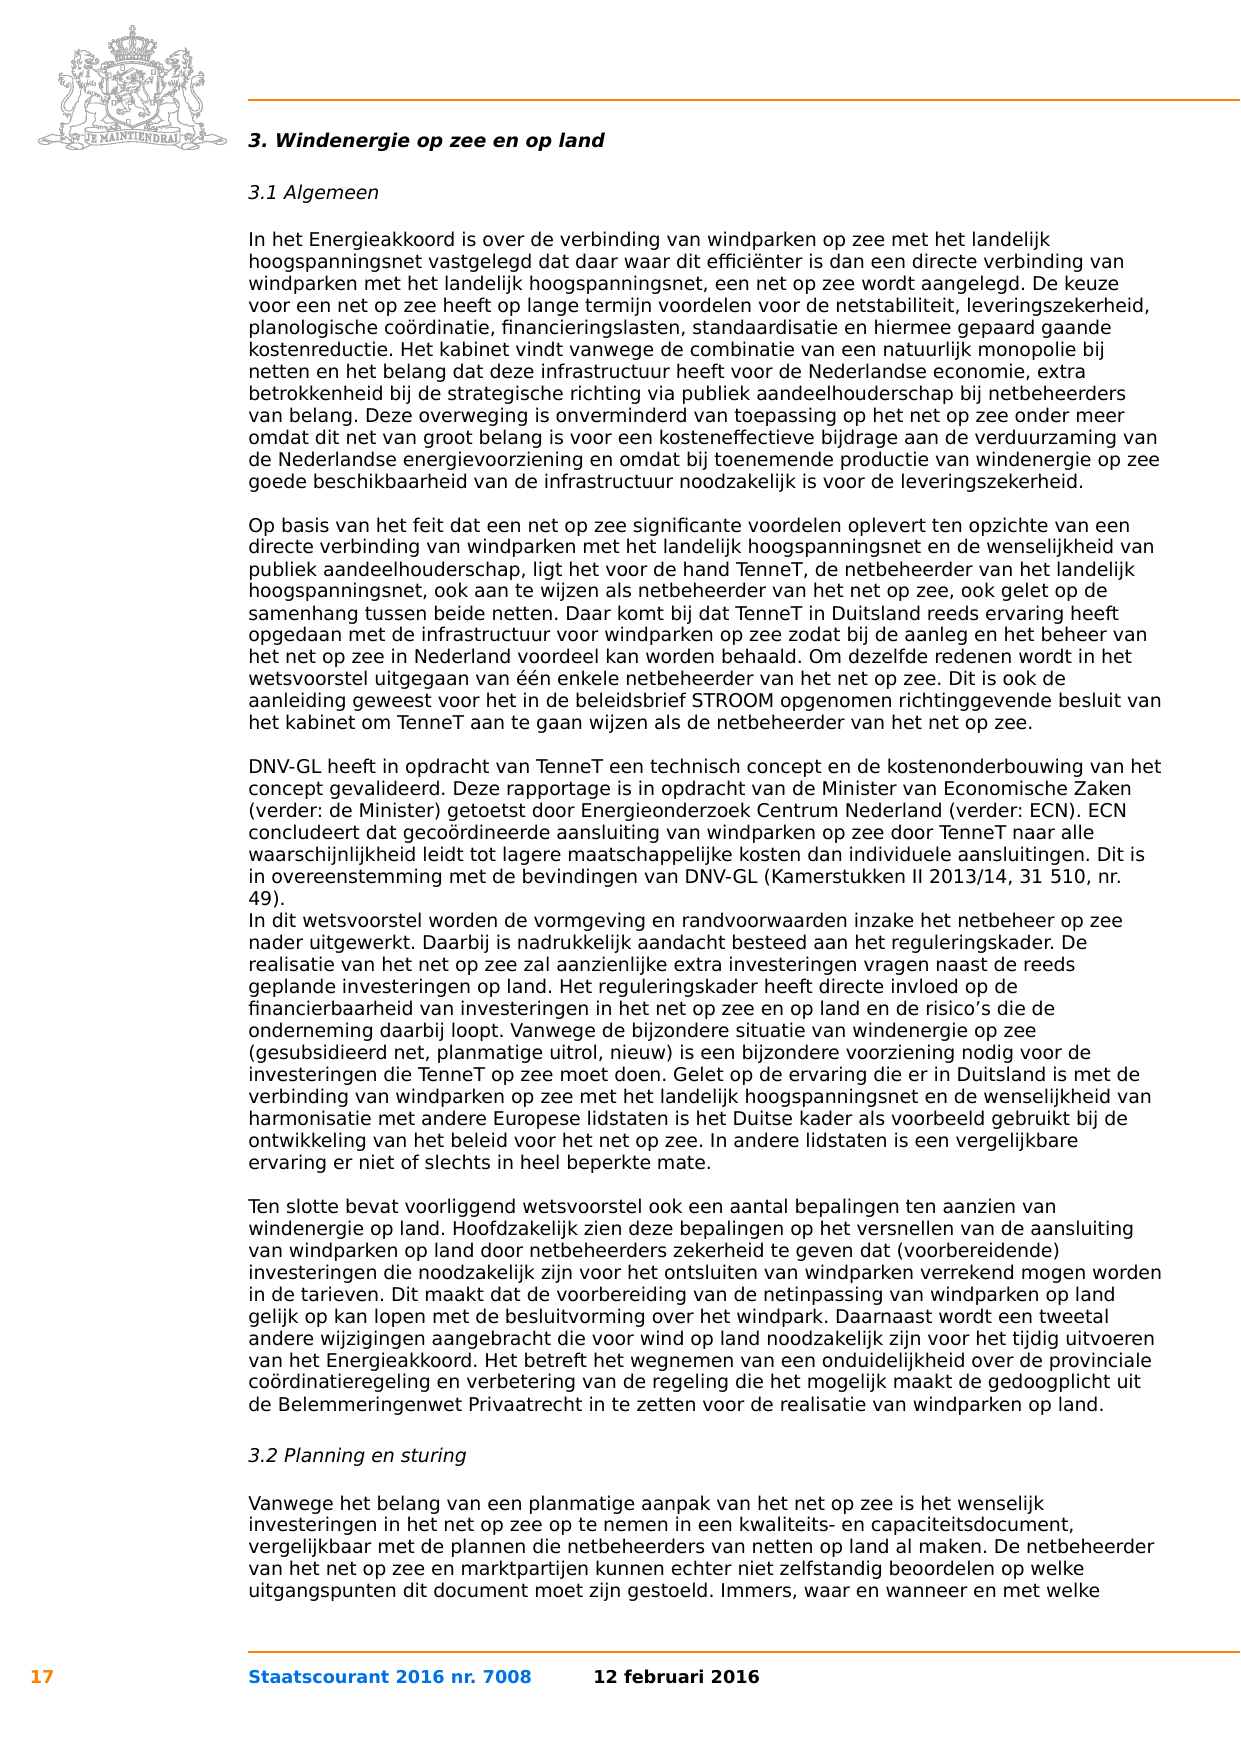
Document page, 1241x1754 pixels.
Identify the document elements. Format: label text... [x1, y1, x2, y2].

text DNV-GL heeft in opdracht van TenneT een technisch concept en de kostenonderbouwing van het concept gevalideerd. Deze rapportage is in opdracht van de Minister van Economische Zaken (verder: de Minister) getoetst door Energieonderzoek Centrum Nederland (verder: ECN). ECN concludeert dat gecoördineerde aansluiting van windparken op zee door TenneT naar alle waarschijnlijkheid leidt tot lagere maatschappelijke kosten dan individuele aansluitingen. Dit is in overeenstemming met de bevindingen van DNV-GL (Kamerstukken II 2013/14, 31 510, nr. 49). [248, 756, 1163, 910]
subtitle 3. Windenergie op zee en op land [248, 130, 1163, 152]
subtitle 3.1 Algemeen [248, 182, 1163, 204]
subtitle 3.2 Planning en sturing [248, 1445, 1163, 1467]
text Op basis van het feit dat een net op zee significante voordelen oplevert ten opzichte van een directe verbinding van windparken met het landelijk hoogspanningsnet en de wenselijkheid van publiek aandeelhouderschap, ligt het voor de hand TenneT, de netbeheerder van het landelijk hoogspanningsnet, ook aan te wijzen als netbeheerder van het net op zee, ook gelet op de samenhang tussen beide netten. Daar komt bij dat TenneT in Duitsland reeds ervaring heeft opgedaan met de infrastructuur voor windparken op zee zodat bij de aanleg en het beheer van het net op zee in Nederland voordeel kan worden behaald. Om dezelfde redenen wordt in het wetsvoorstel uitgegaan van één enkele netbeheerder van het net op zee. Dit is ook de aanleiding geweest voor het in de beleidsbrief STROOM opgenomen richtinggevende besluit van het kabinet om TenneT aan te gaan wijzen als de netbeheerder van het net op zee. [248, 514, 1163, 734]
text Ten slotte bevat voorliggend wetsvoorstel ook een aantal bepalingen ten aanzien van windenergie op land. Hoofdzakelijk zien deze bepalingen op het versnellen van de aansluiting van windparken op land door netbeheerders zekerheid te geven dat (voorbereidende) investeringen die noodzakelijk zijn voor het ontsluiten van windparken verrekend mogen worden in de tarieven. Dit maakt dat de voorbereiding van de netinpassing van windparken op land gelijk op kan lopen met de besluitvorming over het windpark. Daarnaast wordt een tweetal andere wijzigingen aangebracht die voor wind op land noodzakelijk zijn voor het tijdig uitvoeren van het Energieakkoord. Het betreft het wegnemen van een onduidelijkheid over de provinciale coördinatieregeling en verbetering van de regeling die het mogelijk maakt de gedoogplicht uit de Belemmeringenwet Privaatrecht in te zetten voor de realisatie van windparken op land. [248, 1196, 1163, 1415]
text Vanwege het belang van een planmatige aanpak van het net op zee is het wenselijk investeringen in het net op zee op te nemen in een kwaliteits- en capaciteitsdocument, vergelijkbaar met de plannen die netbeheerders van netten op land al maken. De netbeheerder van het net op zee en marktpartijen kunnen echter niet zelfstandig beoordelen op welke uitgangspunten dit document moet zijn gestoeld. Immers, waar en wanneer en met welke [248, 1492, 1163, 1602]
picture [38, 25, 227, 150]
text In dit wetsvoorstel worden de vormgeving en randvoorwaarden inzake het netbeheer op zee nader uitgewerkt. Daarbij is nadrukkelijk aandacht besteed aan het reguleringskader. De realisatie van het net op zee zal aanzienlijke extra investeringen vragen naast de reeds geplande investeringen op land. Het reguleringskader heeft directe invloed op de financierbaarheid van investeringen in het net op zee en op land en de risico’s die de onderneming daarbij loopt. Vanwege de bijzondere situatie van windenergie op zee (gesubsidieerd net, planmatige uitrol, nieuw) is een bijzondere voorziening nodig voor de investeringen die TenneT op zee moet doen. Gelet op de ervaring die er in Duitsland is met de verbinding van windparken op zee met het landelijk hoogspanningsnet en de wenselijkheid van harmonisatie met andere Europese lidstaten is het Duitse kader als voorbeeld gebruikt bij de ontwikkeling van het beleid voor het net op zee. In andere lidstaten is een vergelijkbare ervaring er niet of slechts in heel beperkte mate. [248, 910, 1163, 1174]
text In het Energieakkoord is over de verbinding van windparken op zee met het landelijk hoogspanningsnet vastgelegd dat daar waar dit efficiënter is dan een directe verbinding van windparken met het landelijk hoogspanningsnet, een net op zee wordt aangelegd. De keuze voor een net op zee heeft op lange termijn voordelen voor de netstabiliteit, leveringszekerheid, planologische coördinatie, financieringslasten, standaardisatie en hiermee gepaard gaande kostenreductie. Het kabinet vindt vanwege de combinatie van een natuurlijk monopolie bij netten en het belang dat deze infrastructuur heeft voor de Nederlandse economie, extra betrokkenheid bij de strategische richting via publiek aandeelhouderschap bij netbeheerders van belang. Deze overweging is onverminderd van toepassing op het net op zee onder meer omdat dit net van groot belang is voor een kosteneffectieve bijdrage aan de verduurzaming van de Nederlandse energievoorziening en omdat bij toenemende productie van windenergie op zee goede beschikbaarheid van de infrastructuur noodzakelijk is voor de leveringszekerheid. [248, 229, 1163, 493]
